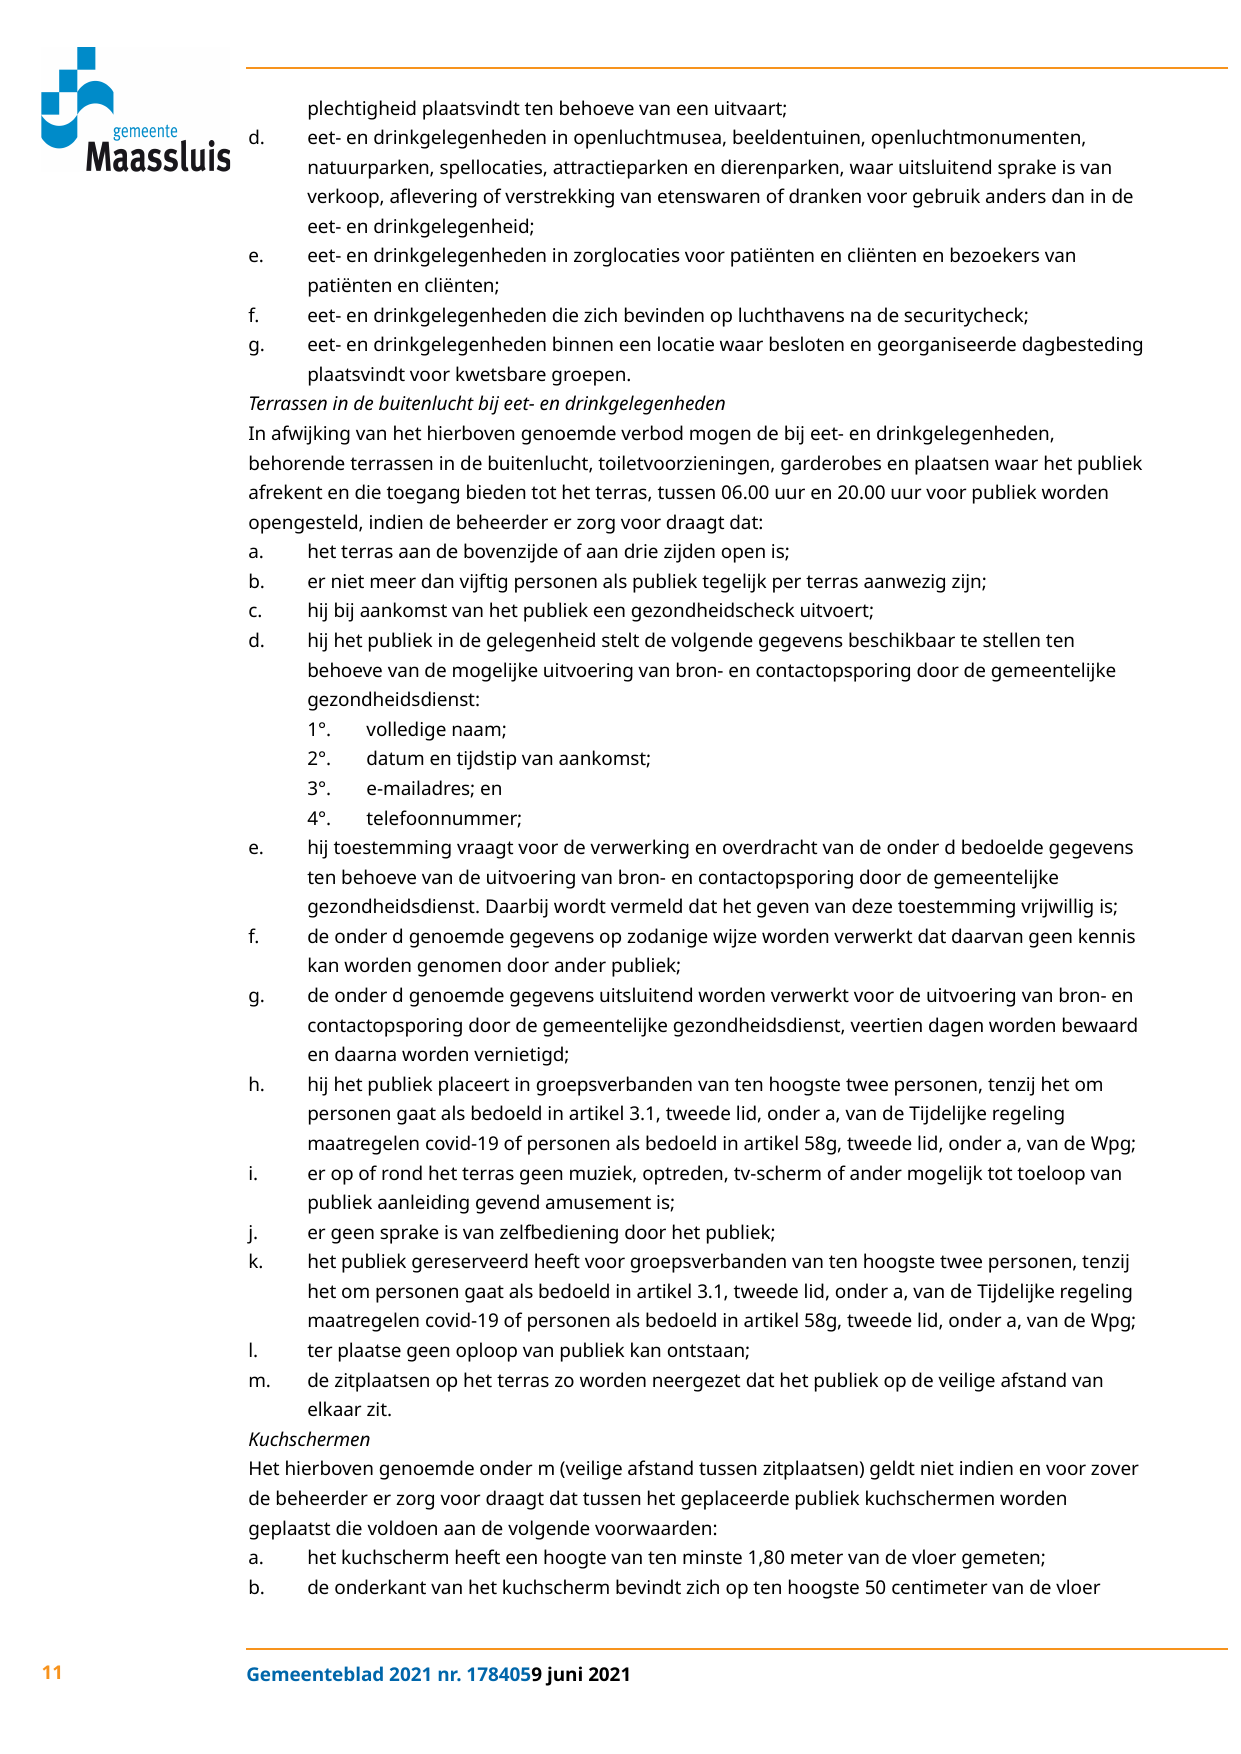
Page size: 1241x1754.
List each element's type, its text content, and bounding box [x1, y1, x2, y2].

text In afwijking van het hierboven genoemde verbod mogen de bij eet- en drinkgelegenheden, behorende terrassen in de buitenlucht, toiletvoorzieningen, garderobes en plaatsen waar het publiek afrekent en die toegang bieden tot het terras, tussen 06.00 uur en 20.00 uur voor publiek worden opengesteld, indien de beheerder er zorg voor draagt dat: [248, 420, 1152, 535]
list volledige naam; [307, 716, 1152, 742]
list de onderkant van het kuchscherm bevindt zich op ten hoogste 50 centimeter van de vloer [248, 1574, 1152, 1600]
list het terras aan de bovenzijde of aan drie zijden open is; [248, 538, 1152, 564]
list plechtigheid plaatsvindt ten behoeve van een uitvaart; [248, 95, 1152, 121]
list het publiek gereserveerd heeft voor groepsverbanden van ten hoogste twee personen, tenzij het om personen gaat als bedoeld in artikel 3.1, tweede lid, onder a, van de Tijdelijke regeling maatregelen covid-19 of personen als bedoeld in artikel 58g, tweede lid, onder a, van de Wpg; [248, 1248, 1152, 1333]
list er op of rond het terras geen muziek, optreden, tv-scherm of ander mogelijk tot toeloop van publiek aanleiding gevend amusement is; [248, 1160, 1152, 1215]
list de onder d genoemde gegevens uitsluitend worden verwerkt voor de uitvoering van bron- en contactopsporing door de gemeentelijke gezondheidsdienst, veertien dagen worden bewaard en daarna worden vernietigd; [248, 982, 1152, 1067]
list eet- en drinkgelegenheden binnen een locatie waar besloten en georganiseerde dagbesteding plaatsvindt voor kwetsbare groepen. [248, 331, 1152, 387]
list hij het publiek placeert in groepsverbanden van ten hoogste twee personen, tenzij het om personen gaat als bedoeld in artikel 3.1, tweede lid, onder a, van de Tijdelijke regeling maatregelen covid-19 of personen als bedoeld in artikel 58g, tweede lid, onder a, van de Wpg; [248, 1071, 1152, 1156]
list ter plaatse geen oploop van publiek kan ontstaan; [248, 1337, 1152, 1363]
list e-mailadres; en [307, 775, 1152, 801]
text Het hierboven genoemde onder m (veilige afstand tussen zitplaatsen) geldt niet indien en voor zover de beheerder er zorg voor draagt dat tussen het geplaceerde publiek kuchschermen worden geplaatst die voldoen aan de volgende voorwaarden: [248, 1456, 1152, 1541]
text Terrassen in de buitenlucht bij eet- en drinkgelegenheden [248, 391, 1152, 416]
list hij toestemming vraagt voor de verwerking en overdracht van de onder d bedoelde gegevens ten behoeve van de uitvoering van bron- en contactopsporing door de gemeentelijke gezondheidsdienst. Daarbij wordt vermeld dat het geven van deze toestemming vrijwillig is; [248, 834, 1152, 919]
list het kuchscherm heeft een hoogte van ten minste 1,80 meter van de vloer gemeten; [248, 1544, 1152, 1570]
list eet- en drinkgelegenheden in zorglocaties voor patiënten en cliënten en bezoekers van patiënten en cliënten; [248, 243, 1152, 298]
picture [41, 47, 77, 92]
picture [41, 47, 231, 172]
list hij bij aankomst van het publiek een gezondheidscheck uitvoert; [248, 598, 1152, 623]
list er niet meer dan vijftig personen als publiek tegelijk per terras aanwezig zijn; [248, 568, 1152, 594]
list hij het publiek in de gelegenheid stelt de volgende gegevens beschikbaar te stellen ten behoeve van de mogelijke uitvoering van bron- en contactopsporing door de gemeentelijke gezondheidsdienst: [248, 627, 1152, 712]
list er geen sprake is van zelfbediening door het publiek; [248, 1219, 1152, 1245]
list de zitplaatsen op het terras zo worden neergezet dat het publiek op de veilige afstand van elkaar zit. [248, 1367, 1152, 1422]
text Kuchschermen [248, 1426, 1152, 1452]
list eet- en drinkgelegenheden in openluchtmusea, beeldentuinen, openluchtmonumenten, natuurparken, spellocaties, attractieparken en dierenparken, waar uitsluitend sprake is van verkoop, aflevering of verstrekking van etenswaren of dranken voor gebruik anders dan in de eet- en drinkgelegenheid; [248, 124, 1152, 239]
list de onder d genoemde gegevens op zodanige wijze worden verwerkt dat daarvan geen kennis kan worden genomen door ander publiek; [248, 923, 1152, 978]
list eet- en drinkgelegenheden die zich bevinden op luchthavens na de securitycheck; [248, 302, 1152, 328]
list telefoonnummer; [307, 805, 1152, 831]
list datum en tijdstip van aankomst; [307, 746, 1152, 771]
